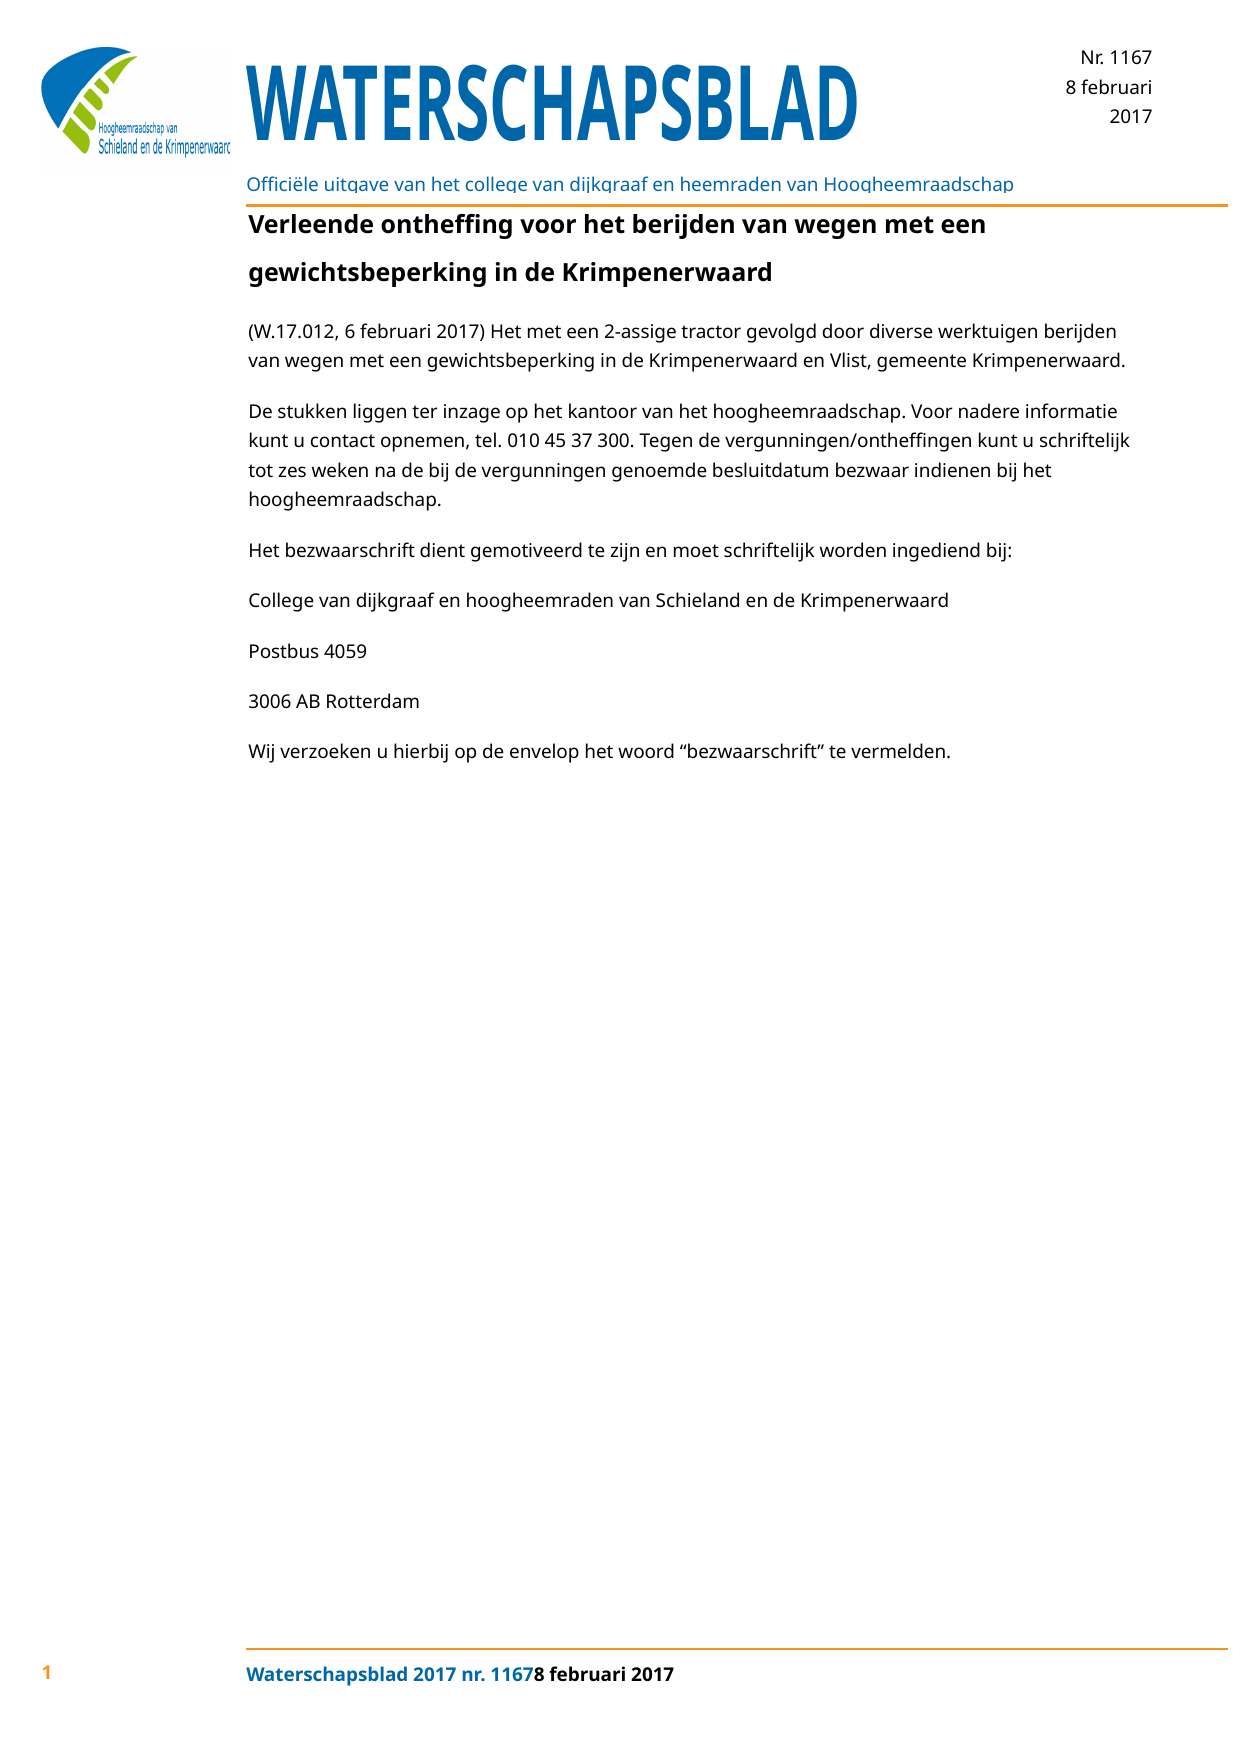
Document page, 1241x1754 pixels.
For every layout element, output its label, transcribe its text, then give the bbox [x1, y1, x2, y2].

text Wij verzoeken u hierbij op de envelop het woord “bezwaarschrift” te vermelden. [248, 739, 1152, 764]
text Verleende ontheffing voor het berijden van wegen met een gewichtsbeperking in de Krimpenerwaard [248, 207, 1152, 288]
text (W.17.012, 6 februari 2017) Het met een 2-assige tractor gevolgd door diverse werktuigen berijden van wegen met een gewichtsbeperking in de Krimpenerwaard en Vlist, gemeente Krimpenerwaard. [248, 318, 1152, 373]
text 3006 AB Rotterdam [248, 688, 1152, 714]
text Postbus 4059 [248, 638, 1152, 664]
text College van dijkgraaf en hoogheemraden van Schieland en de Krimpenerwaard [248, 587, 1152, 613]
text Het bezwaarschrift dient gemotiveerd te zijn en moet schriftelijk worden ingediend bij: [248, 537, 1152, 563]
text De stukken liggen ter inzage op het kantoor van het hoogheemraadschap. Voor nadere informatie kunt u contact opnemen, tel. 010 45 37 300. Tegen de vergunningen/ontheffingen kunt u schriftelijk tot zes weken na de bij de vergunningen genoemde besluitdatum bezwaar indienen bij het hoogheemraadschap. [248, 398, 1152, 512]
picture [41, 47, 231, 172]
